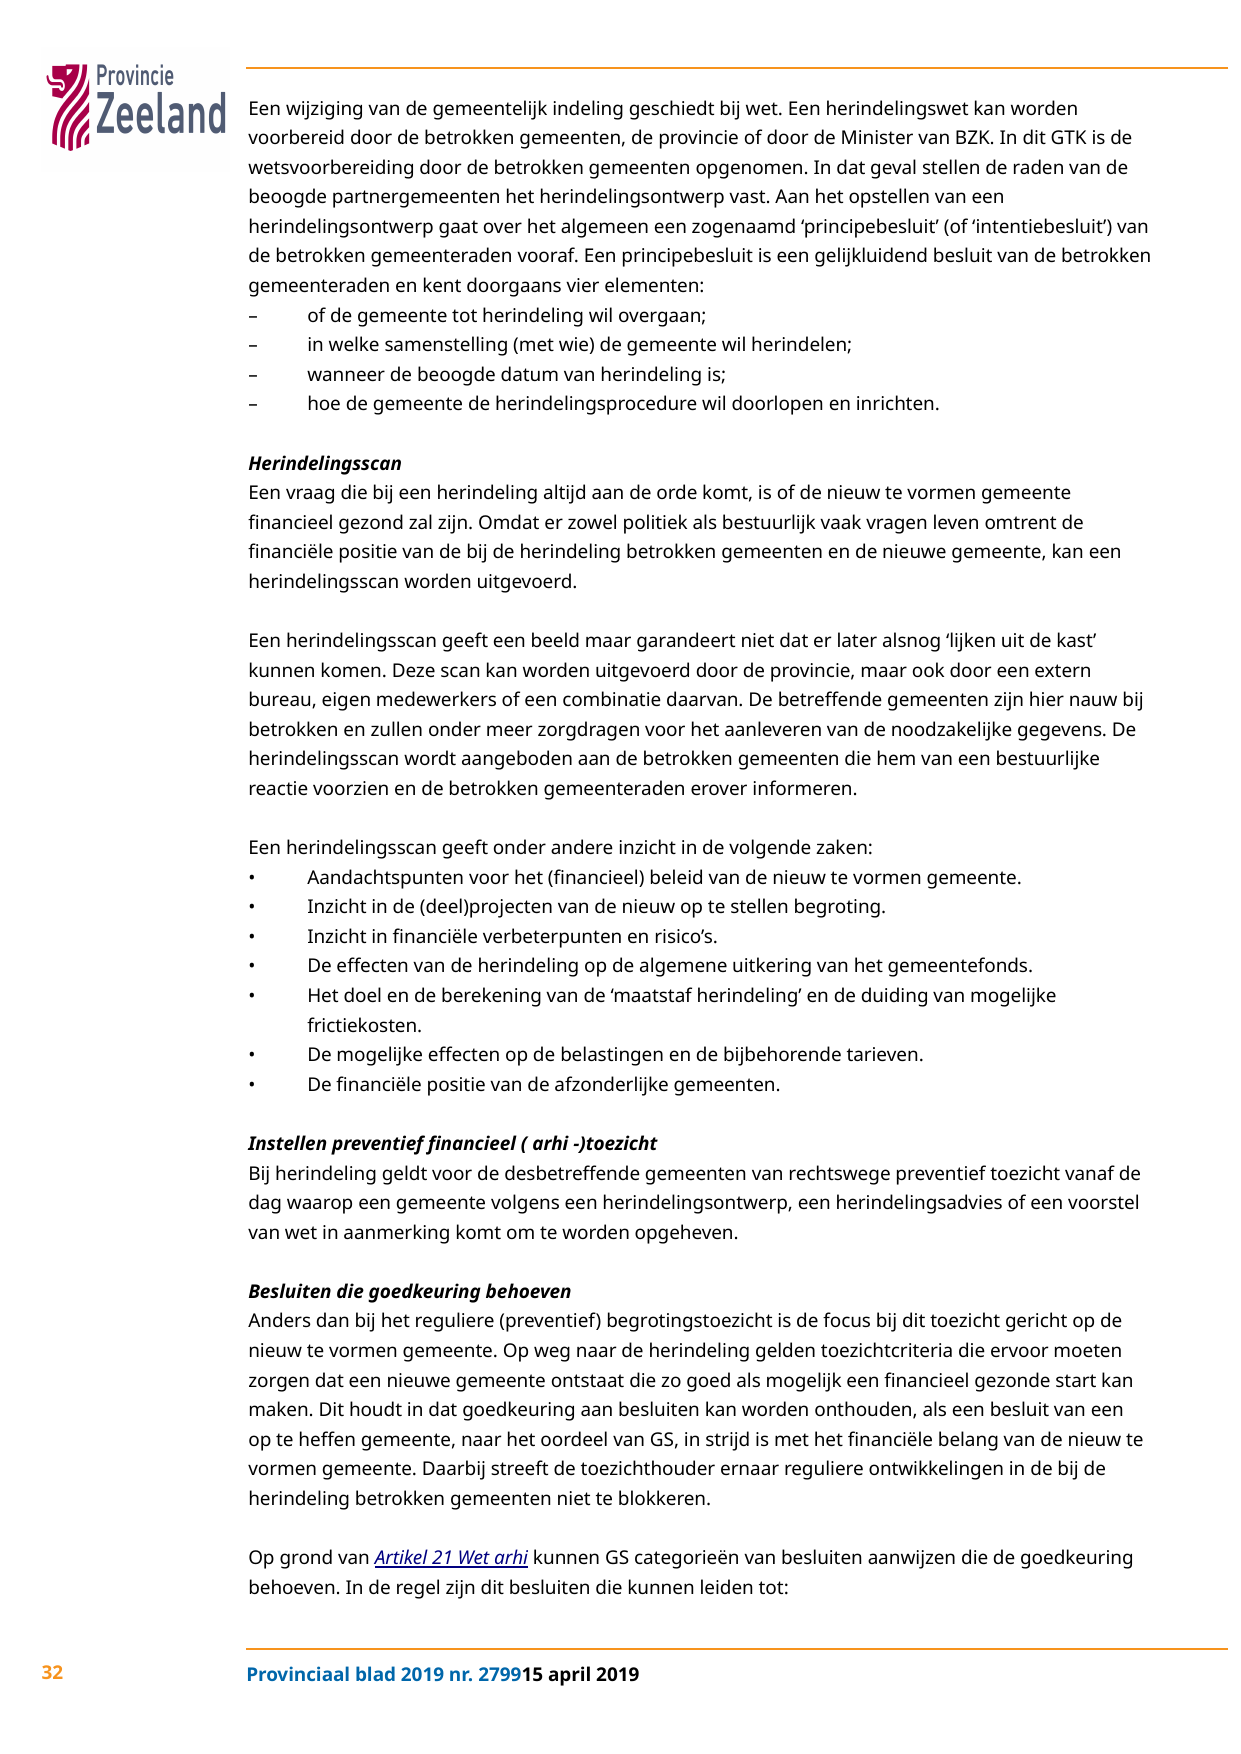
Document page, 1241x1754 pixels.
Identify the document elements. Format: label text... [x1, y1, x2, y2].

list in welke samenstelling (met wie) de gemeente wil herindelen; [248, 331, 1152, 357]
list De effecten van de herindeling op de algemene uitkering van het gemeentefonds. [248, 953, 1152, 978]
list De mogelijke effecten op de belastingen en de bijbehorende tarieven. [248, 1041, 1152, 1067]
list hoe de gemeente de herindelingsprocedure wil doorlopen en inrichten. [248, 391, 1152, 416]
list of de gemeente tot herindeling wil overgaan; [248, 302, 1152, 328]
text Een vraag die bij een herindeling altijd aan de orde komt, is of de nieuw te vormen gemeente financieel gezond zal zijn. Omdat er zowel politiek als bestuurlijk vaak vragen leven omtrent de financiële positie van de bij de herindeling betrokken gemeenten en de nieuwe gemeente, kan een herindelingsscan worden uitgevoerd. [248, 479, 1152, 594]
text Een wijziging van de gemeentelijk indeling geschiedt bij wet. Een herindelingswet kan worden voorbereid door de betrokken gemeenten, de provincie of door de Minister van BZK. In dit GTK is de wetsvoorbereiding door de betrokken gemeenten opgenomen. In dat geval stellen de raden van de beoogde partnergemeenten het herindelingsontwerp vast. Aan het opstellen van een herindelingsontwerp gaat over het algemeen een zogenaamd ‘principebesluit’ (of ‘intentiebesluit’) van de betrokken gemeenteraden vooraf. Een principebesluit is een gelijkluidend besluit van de betrokken gemeenteraden en kent doorgaans vier elementen: [248, 95, 1152, 298]
text Anders dan bij het reguliere (preventief) begrotingstoezicht is de focus bij dit toezicht gericht op de nieuw te vormen gemeente. Op weg naar de herindeling gelden toezichtcriteria die ervoor moeten zorgen dat een nieuwe gemeente ontstaat die zo goed als mogelijk een financieel gezonde start kan maken. Dit houdt in dat goedkeuring aan besluiten kan worden onthouden, als een besluit van een op te heffen gemeente, naar het oordeel van GS, in strijd is met het financiële belang van de nieuw te vormen gemeente. Daarbij streeft de toezichthouder ernaar reguliere ontwikkelingen in de bij de herindeling betrokken gemeenten niet te blokkeren. [248, 1308, 1152, 1511]
list De financiële positie van de afzonderlijke gemeenten. [248, 1071, 1152, 1097]
text Op grond van Artikel 21 Wet arhi kunnen GS categorieën van besluiten aanwijzen die de goedkeuring behoeven. In de regel zijn dit besluiten die kunnen leiden tot: [248, 1544, 1152, 1600]
list Inzicht in de (deel)projecten van de nieuw op te stellen begroting. [248, 893, 1152, 919]
list Het doel en de berekening van de ‘maatstaf herindeling’ en de duiding van mogelijke frictiekosten. [248, 982, 1152, 1038]
text Bij herindeling geldt voor de desbetreffende gemeenten van rechtswege preventief toezicht vanaf de dag waarop een gemeente volgens een herindelingsontwerp, een herindelingsadvies of een voorstel van wet in aanmerking komt om te worden opgeheven. [248, 1160, 1152, 1245]
list Inzicht in financiële verbeterpunten en risico’s. [248, 923, 1152, 949]
text Een herindelingsscan geeft een beeld maar garandeert niet dat er later alsnog ‘lijken uit de kast’ kunnen komen. Deze scan kan worden uitgevoerd door de provincie, maar ook door een extern bureau, eigen medewerkers of een combinatie daarvan. De betreffende gemeenten zijn hier nauw bij betrokken en zullen onder meer zorgdragen voor het aanleveren van de noodzakelijke gegevens. De herindelingsscan wordt aangeboden aan de betrokken gemeenten die hem van een bestuurlijke reactie voorzien en de betrokken gemeenteraden erover informeren. [248, 627, 1152, 801]
picture [41, 47, 231, 172]
text Een herindelingsscan geeft onder andere inzicht in de volgende zaken: [248, 834, 1152, 860]
text Herindelingsscan [248, 450, 1152, 476]
text Besluiten die goedkeuring behoeven [248, 1278, 1152, 1304]
list wanneer de beoogde datum van herindeling is; [248, 361, 1152, 387]
list Aandachtspunten voor het (financieel) beleid van de nieuw te vormen gemeente. [248, 864, 1152, 890]
text Instellen preventief financieel ( arhi -)toezicht [248, 1130, 1152, 1156]
